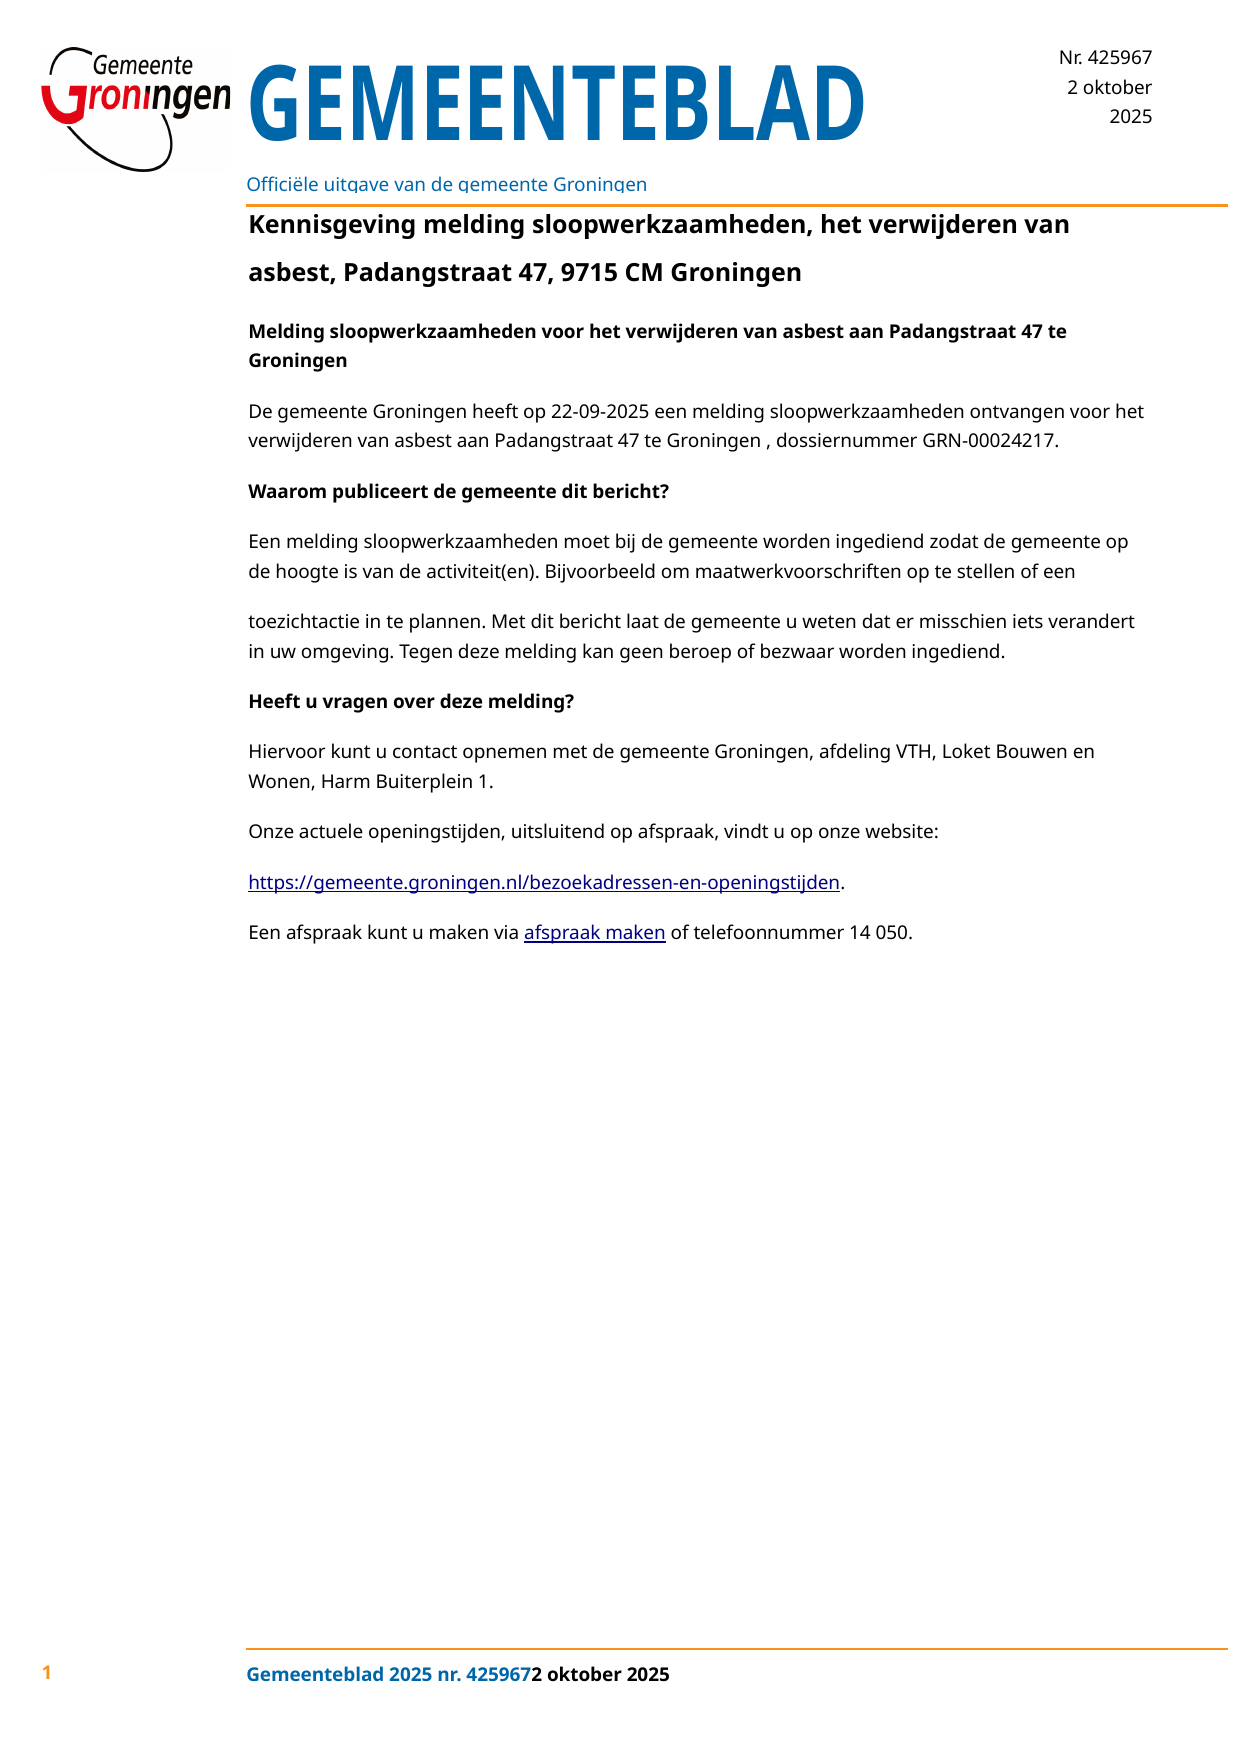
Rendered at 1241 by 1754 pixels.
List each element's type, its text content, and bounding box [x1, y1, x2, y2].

text Hiervoor kunt u contact opnemen met de gemeente Groningen, afdeling VTH, Loket Bouwen en Wonen, Harm Buiterplein 1. [248, 739, 1152, 794]
text Onze actuele openingstijden, uitsluitend op afspraak, vindt u op onze website: [248, 819, 1152, 844]
text Kennisgeving melding sloopwerkzaamheden, het verwijderen van asbest, Padangstraat 47, 9715 CM Groningen [248, 207, 1152, 288]
text toezichtactie in te plannen. Met dit bericht laat de gemeente u weten dat er misschien iets verandert in uw omgeving. Tegen deze melding kan geen beroep of bezwaar worden ingediend. [248, 608, 1152, 664]
text https://gemeente.groningen.nl/bezoekadressen-en-openingstijden. [248, 869, 1152, 895]
text De gemeente Groningen heeft op 22-09-2025 een melding sloopwerkzaamheden ontvangen voor het verwijderen van asbest aan Padangstraat 47 te Groningen , dossiernummer GRN-00024217. [248, 398, 1152, 453]
text Waarom publiceert de gemeente dit bericht? [248, 478, 1152, 504]
text Melding sloopwerkzaamheden voor het verwijderen van asbest aan Padangstraat 47 te Groningen [248, 318, 1152, 373]
picture [41, 47, 231, 172]
text Een afspraak kunt u maken via afspraak maken of telefoonnummer 14 050. [248, 919, 1152, 945]
text Heeft u vragen over deze melding? [248, 688, 1152, 714]
text Een melding sloopwerkzaamheden moet bij de gemeente worden ingediend zodat de gemeente op de hoogte is van de activiteit(en). Bijvoorbeeld om maatwerkvoorschriften op te stellen of een [248, 528, 1152, 584]
